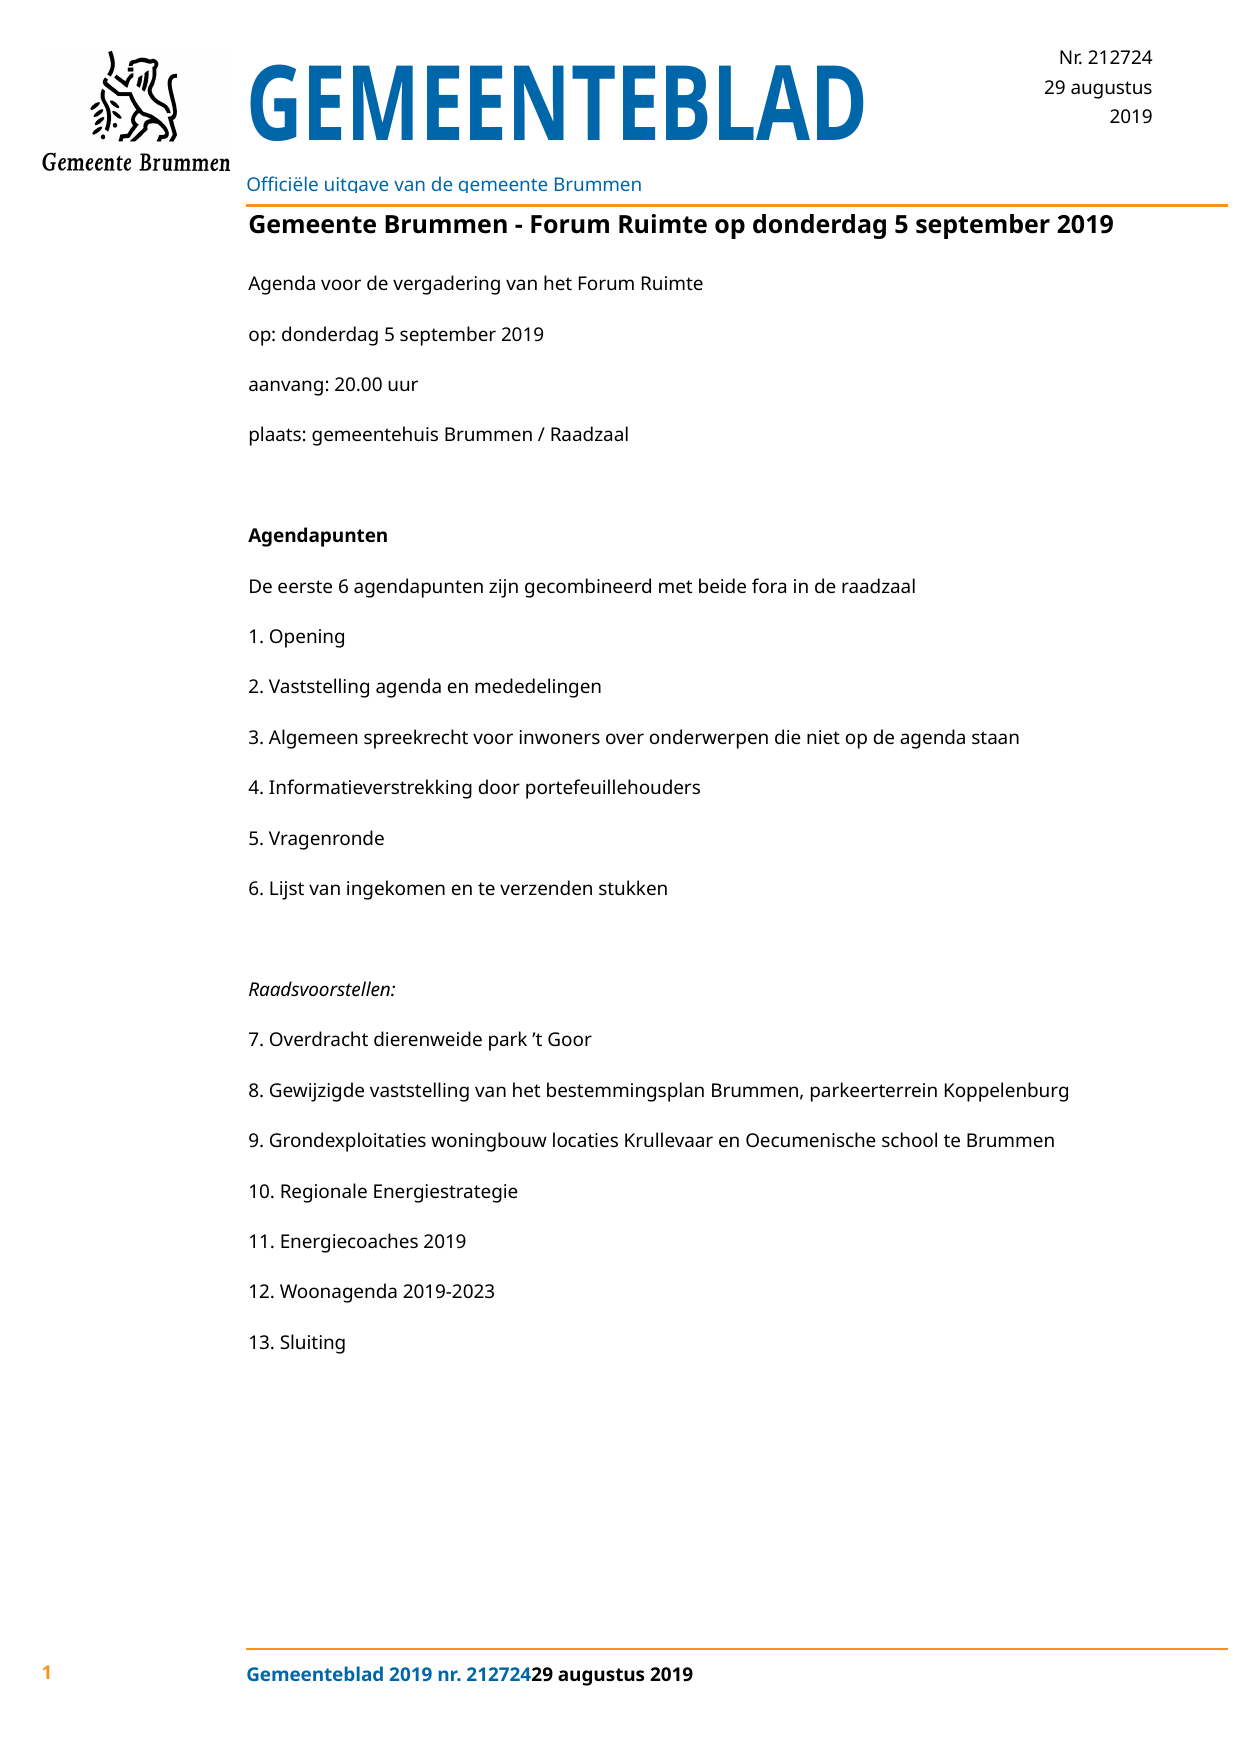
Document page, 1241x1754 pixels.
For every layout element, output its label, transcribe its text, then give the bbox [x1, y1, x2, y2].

text 10. Regionale Energiestrategie [248, 1178, 1152, 1203]
text 8. Gewijzigde vaststelling van het bestemmingsplan Brummen, parkeerterrein Koppelenburg [248, 1077, 1152, 1103]
text Agenda voor de vergadering van het Forum Ruimte [248, 270, 1152, 296]
text De eerste 6 agendapunten zijn gecombineerd met beide fora in de raadzaal [248, 573, 1152, 598]
picture [41, 47, 231, 172]
text Gemeente Brummen - Forum Ruimte op donderdag 5 september 2019 [248, 207, 1152, 241]
text aanvang: 20.00 uur [248, 371, 1152, 397]
text 1. Opening [248, 623, 1152, 649]
text 4. Informatieverstrekking door portefeuillehouders [248, 774, 1152, 800]
text op: donderdag 5 september 2019 [248, 321, 1152, 346]
text 11. Energiecoaches 2019 [248, 1228, 1152, 1254]
text 3. Algemeen spreekrecht voor inwoners over onderwerpen die niet op de agenda staan [248, 724, 1152, 750]
text 9. Grondexploitaties woningbouw locaties Krullevaar en Oecumenische school te Brummen [248, 1127, 1152, 1153]
text 5. Vragenronde [248, 825, 1152, 851]
text 7. Overdracht dierenweide park ’t Goor [248, 1027, 1152, 1052]
text 2. Vaststelling agenda en mededelingen [248, 674, 1152, 699]
text 6. Lijst van ingekomen en te verzenden stukken [248, 875, 1152, 901]
text Raadsvoorstellen: [248, 976, 1152, 1002]
text 12. Woonagenda 2019-2023 [248, 1279, 1152, 1304]
text plaats: gemeentehuis Brummen / Raadzaal [248, 422, 1152, 447]
text Agendapunten [248, 522, 1152, 548]
text 13. Sluiting [248, 1329, 1152, 1355]
